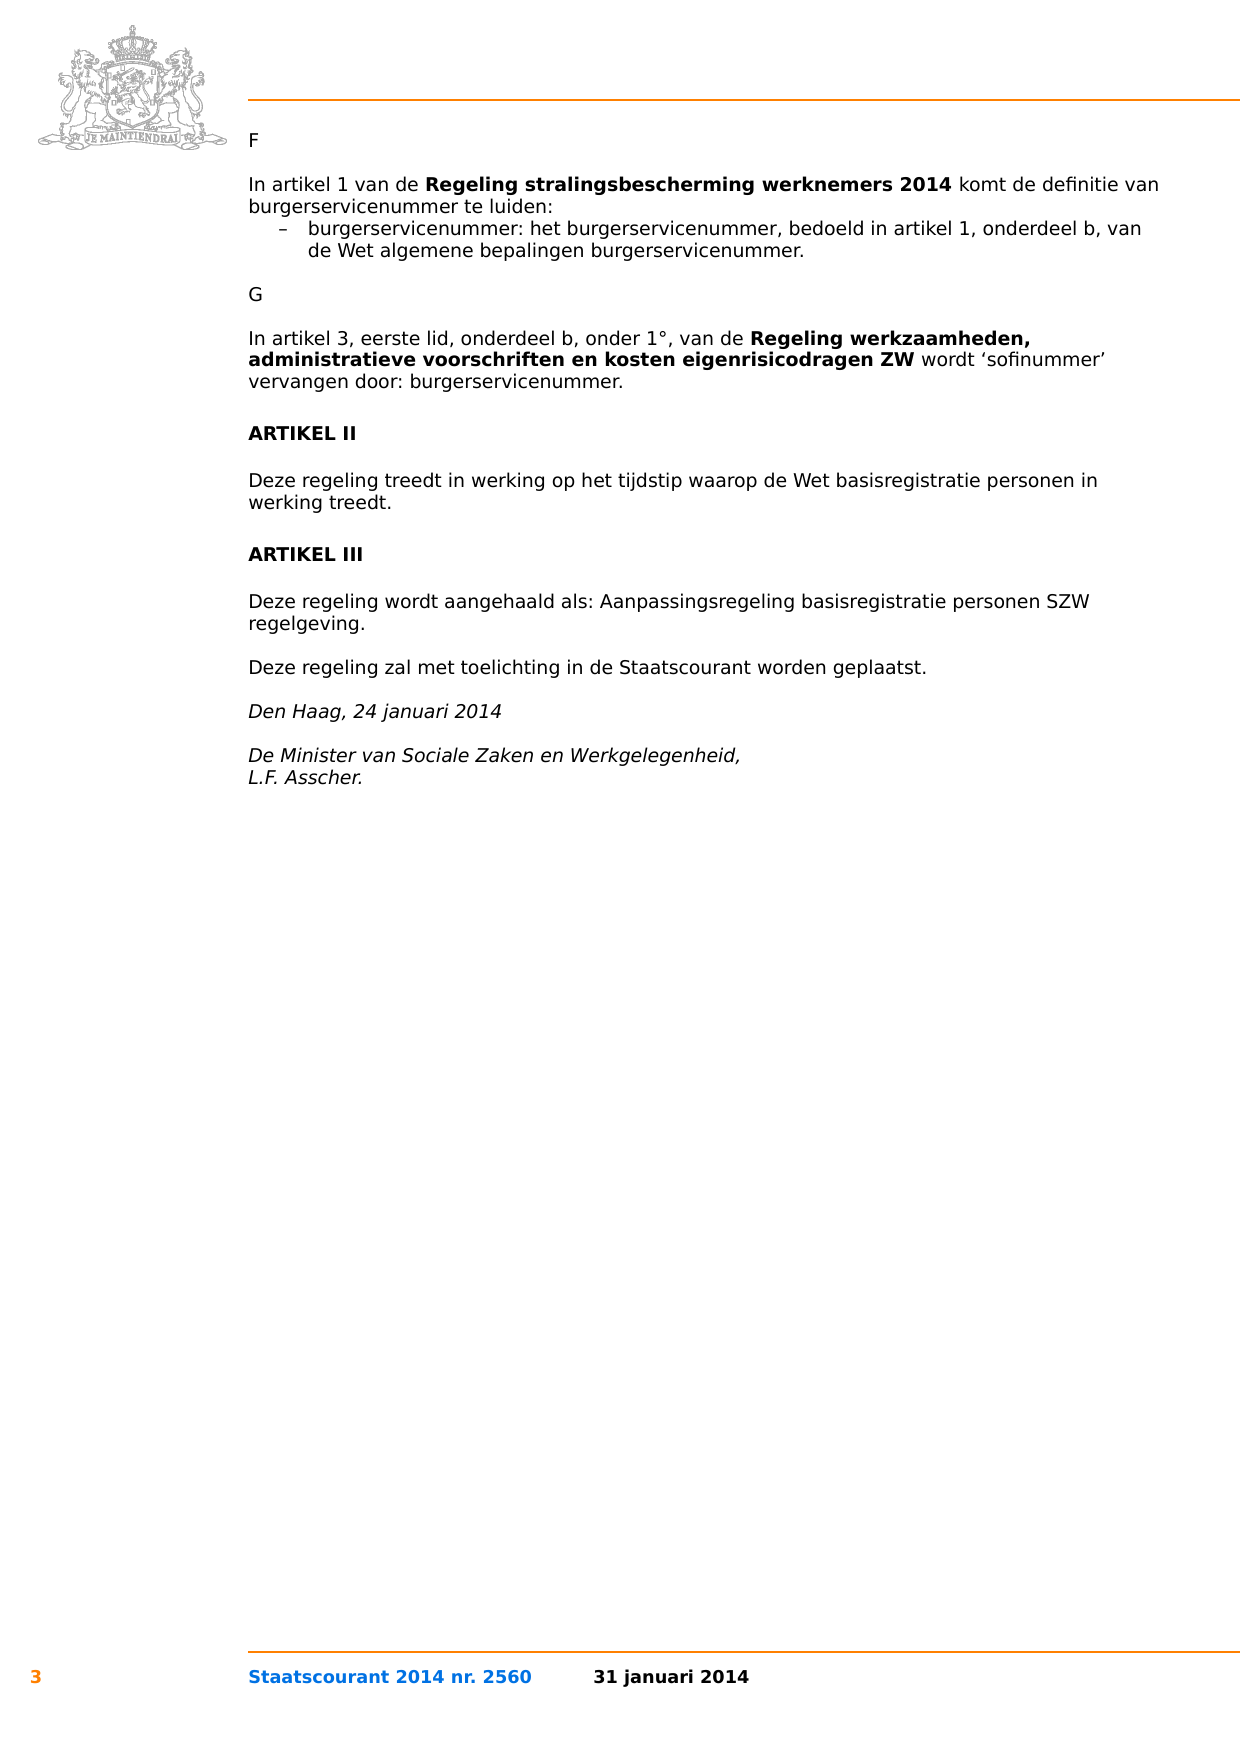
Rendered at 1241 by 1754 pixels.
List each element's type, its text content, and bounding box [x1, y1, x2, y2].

text In artikel 3, eerste lid, onderdeel b, onder 1°, van de Regeling werkzaamheden, administratieve voorschriften en kosten eigenrisicodragen ZW wordt ‘sofinummer’ vervangen door: burgerservicenummer. [248, 327, 1163, 393]
text G [248, 283, 1163, 306]
text – burgerservicenummer: het burgerservicenummer, bedoeld in artikel 1, onderdeel b, van de Wet algemene bepalingen burgerservicenummer. [278, 218, 1163, 262]
text Deze regeling zal met toelichting in de Staatscourant worden geplaatst. [248, 657, 1163, 679]
text F [248, 130, 1163, 152]
subtitle ARTIKEL II [248, 423, 1163, 445]
text De Minister van Sociale Zaken en Werkgelegenheid, L.F. Asscher. [248, 745, 1163, 789]
text Den Haag, 24 januari 2014 [248, 701, 1163, 723]
text Deze regeling wordt aangehaald als: Aanpassingsregeling basisregistratie personen SZW regelgeving. [248, 591, 1163, 635]
subtitle ARTIKEL III [248, 544, 1163, 566]
text In artikel 1 van de Regeling stralingsbescherming werknemers 2014 komt de definitie van burgerservicenummer te luiden: [248, 174, 1163, 218]
text Deze regeling treedt in werking op het tijdstip waarop de Wet basisregistratie personen in werking treedt. [248, 470, 1163, 514]
picture [38, 25, 227, 150]
